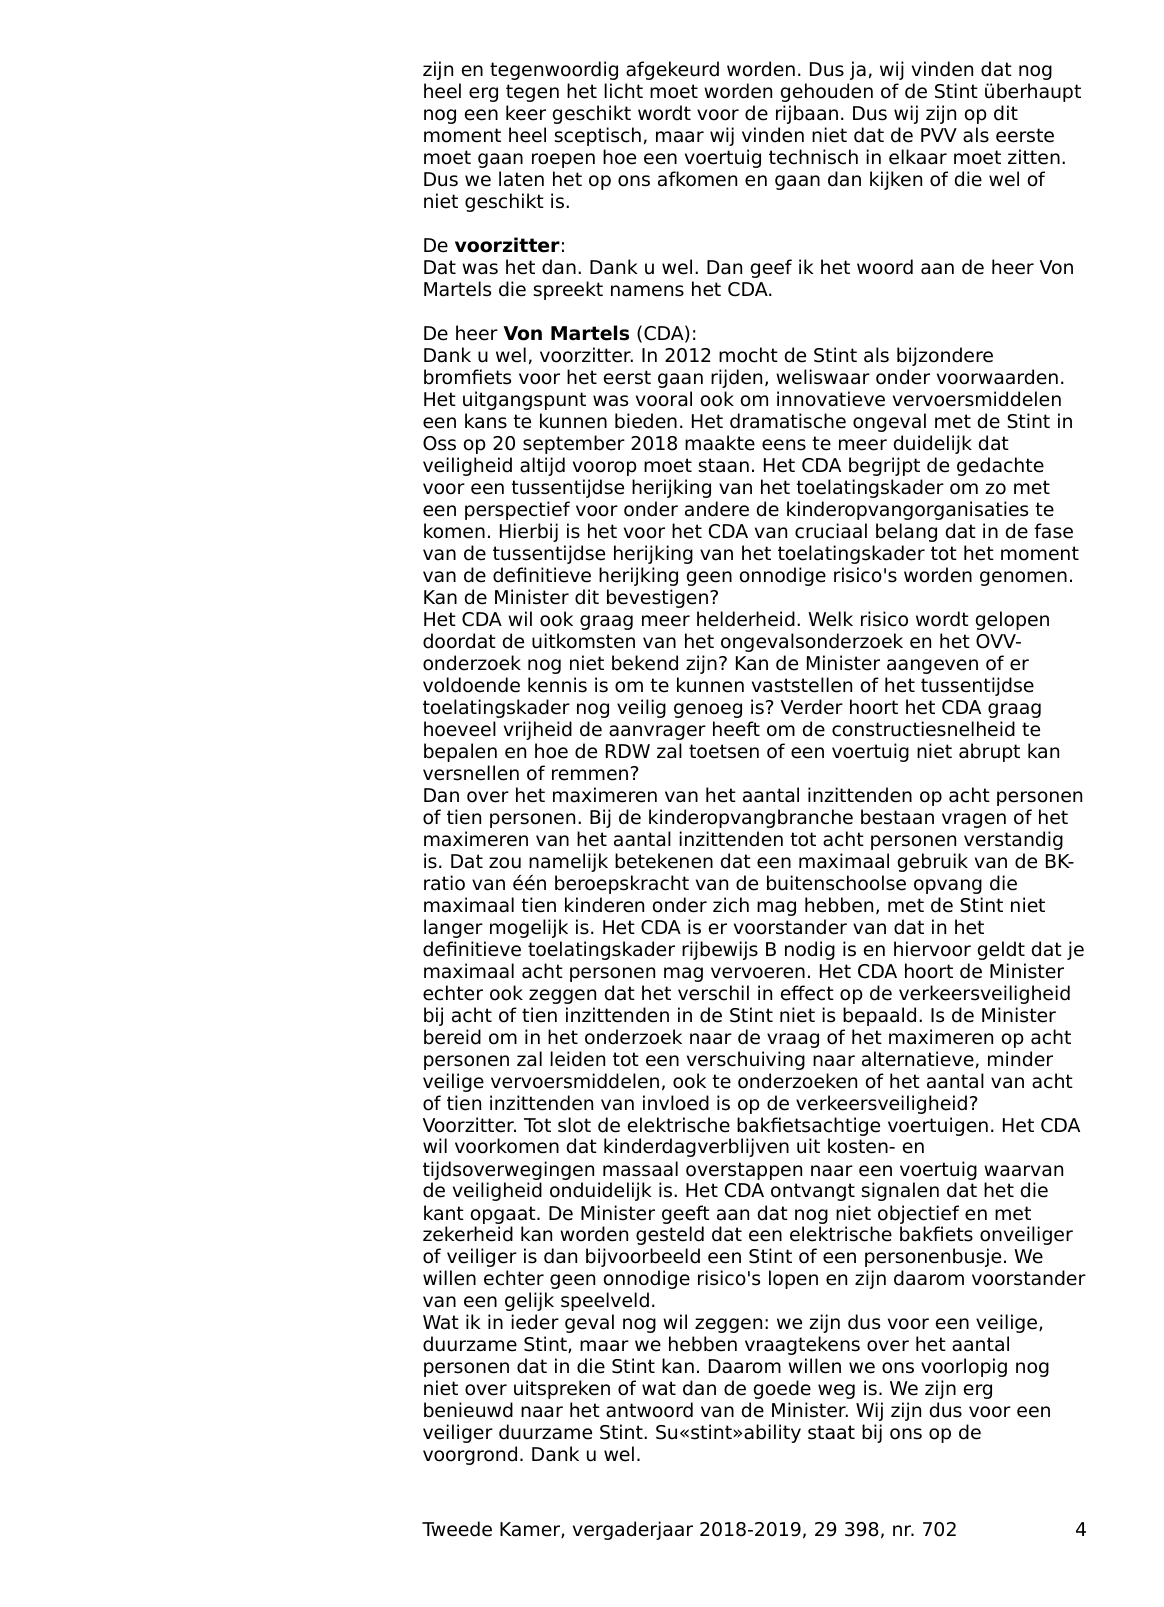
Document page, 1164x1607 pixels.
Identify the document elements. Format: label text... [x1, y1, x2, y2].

text Dank u wel, voorzitter. In 2012 mocht de Stint als bijzondere bromfiets voor het eerst gaan rijden, weliswaar onder voorwaarden. Het uitgangspunt was vooral ook om innovatieve vervoersmiddelen een kans te kunnen bieden. Het dramatische ongeval met de Stint in Oss op 20 september 2018 maakte eens te meer duidelijk dat veiligheid altijd voorop moet staan. Het CDA begrijpt de gedachte voor een tussentijdse herijking van het toelatingskader om zo met een perspectief voor onder andere de kinderopvangorganisaties te komen. Hierbij is het voor het CDA van cruciaal belang dat in de fase van de tussentijdse herijking van het toelatingskader tot het moment van de definitieve herijking geen onnodige risico's worden genomen. Kan de Minister dit bevestigen? [422, 345, 1087, 609]
text Dan over het maximeren van het aantal inzittenden op acht personen of tien personen. Bij de kinderopvangbranche bestaan vragen of het maximeren van het aantal inzittenden tot acht personen verstandig is. Dat zou namelijk betekenen dat een maximaal gebruik van de BK-ratio van één beroepskracht van de buitenschoolse opvang die maximaal tien kinderen onder zich mag hebben, met de Stint niet langer mogelijk is. Het CDA is er voorstander van dat in het definitieve toelatingskader rijbewijs B nodig is en hiervoor geldt dat je maximaal acht personen mag vervoeren. Het CDA hoort de Minister echter ook zeggen dat het verschil in effect op de verkeersveiligheid bij acht of tien inzittenden in de Stint niet is bepaald. Is de Minister bereid om in het onderzoek naar de vraag of het maximeren op acht personen zal leiden tot een verschuiving naar alternatieve, minder veilige vervoersmiddelen, ook te onderzoeken of het aantal van acht of tien inzittenden van invloed is op de verkeersveiligheid? [422, 785, 1087, 1114]
text Voorzitter. Tot slot de elektrische bakfietsachtige voertuigen. Het CDA wil voorkomen dat kinderdagverblijven uit kosten- en tijdsoverwegingen massaal overstappen naar een voertuig waarvan de veiligheid onduidelijk is. Het CDA ontvangt signalen dat het die kant opgaat. De Minister geeft aan dat nog niet objectief en met zekerheid kan worden gesteld dat een elektrische bakfiets onveiliger of veiliger is dan bijvoorbeeld een Stint of een personenbusje. We willen echter geen onnodige risico's lopen en zijn daarom voorstander van een gelijk speelveld. [422, 1114, 1087, 1312]
text Het CDA wil ook graag meer helderheid. Welk risico wordt gelopen doordat de uitkomsten van het ongevalsonderzoek en het OVV-onderzoek nog niet bekend zijn? Kan de Minister aangeven of er voldoende kennis is om te kunnen vaststellen of het tussentijdse toelatingskader nog veilig genoeg is? Verder hoort het CDA graag hoeveel vrijheid de aanvrager heeft om de constructiesnelheid te bepalen en hoe de RDW zal toetsen of een voertuig niet abrupt kan versnellen of remmen? [422, 609, 1087, 785]
text Dat was het dan. Dank u wel. Dan geef ik het woord aan de heer Von Martels die spreekt namens het CDA. [422, 257, 1087, 301]
text De heer Von Martels (CDA): [422, 323, 1087, 345]
text De voorzitter: [422, 235, 1087, 257]
text Wat ik in ieder geval nog wil zeggen: we zijn dus voor een veilige, duurzame Stint, maar we hebben vraagtekens over het aantal personen dat in die Stint kan. Daarom willen we ons voorlopig nog niet over uitspreken of wat dan de goede weg is. We zijn erg benieuwd naar het antwoord van de Minister. Wij zijn dus voor een veiliger duurzame Stint. Su«stint»ability staat bij ons op de voorgrond. Dank u wel. [422, 1312, 1087, 1466]
text zijn en tegenwoordig afgekeurd worden. Dus ja, wij vinden dat nog heel erg tegen het licht moet worden gehouden of de Stint überhaupt nog een keer geschikt wordt voor de rijbaan. Dus wij zijn op dit moment heel sceptisch, maar wij vinden niet dat de PVV als eerste moet gaan roepen hoe een voertuig technisch in elkaar moet zitten. Dus we laten het op ons afkomen en gaan dan kijken of die wel of niet geschikt is. [422, 59, 1087, 213]
